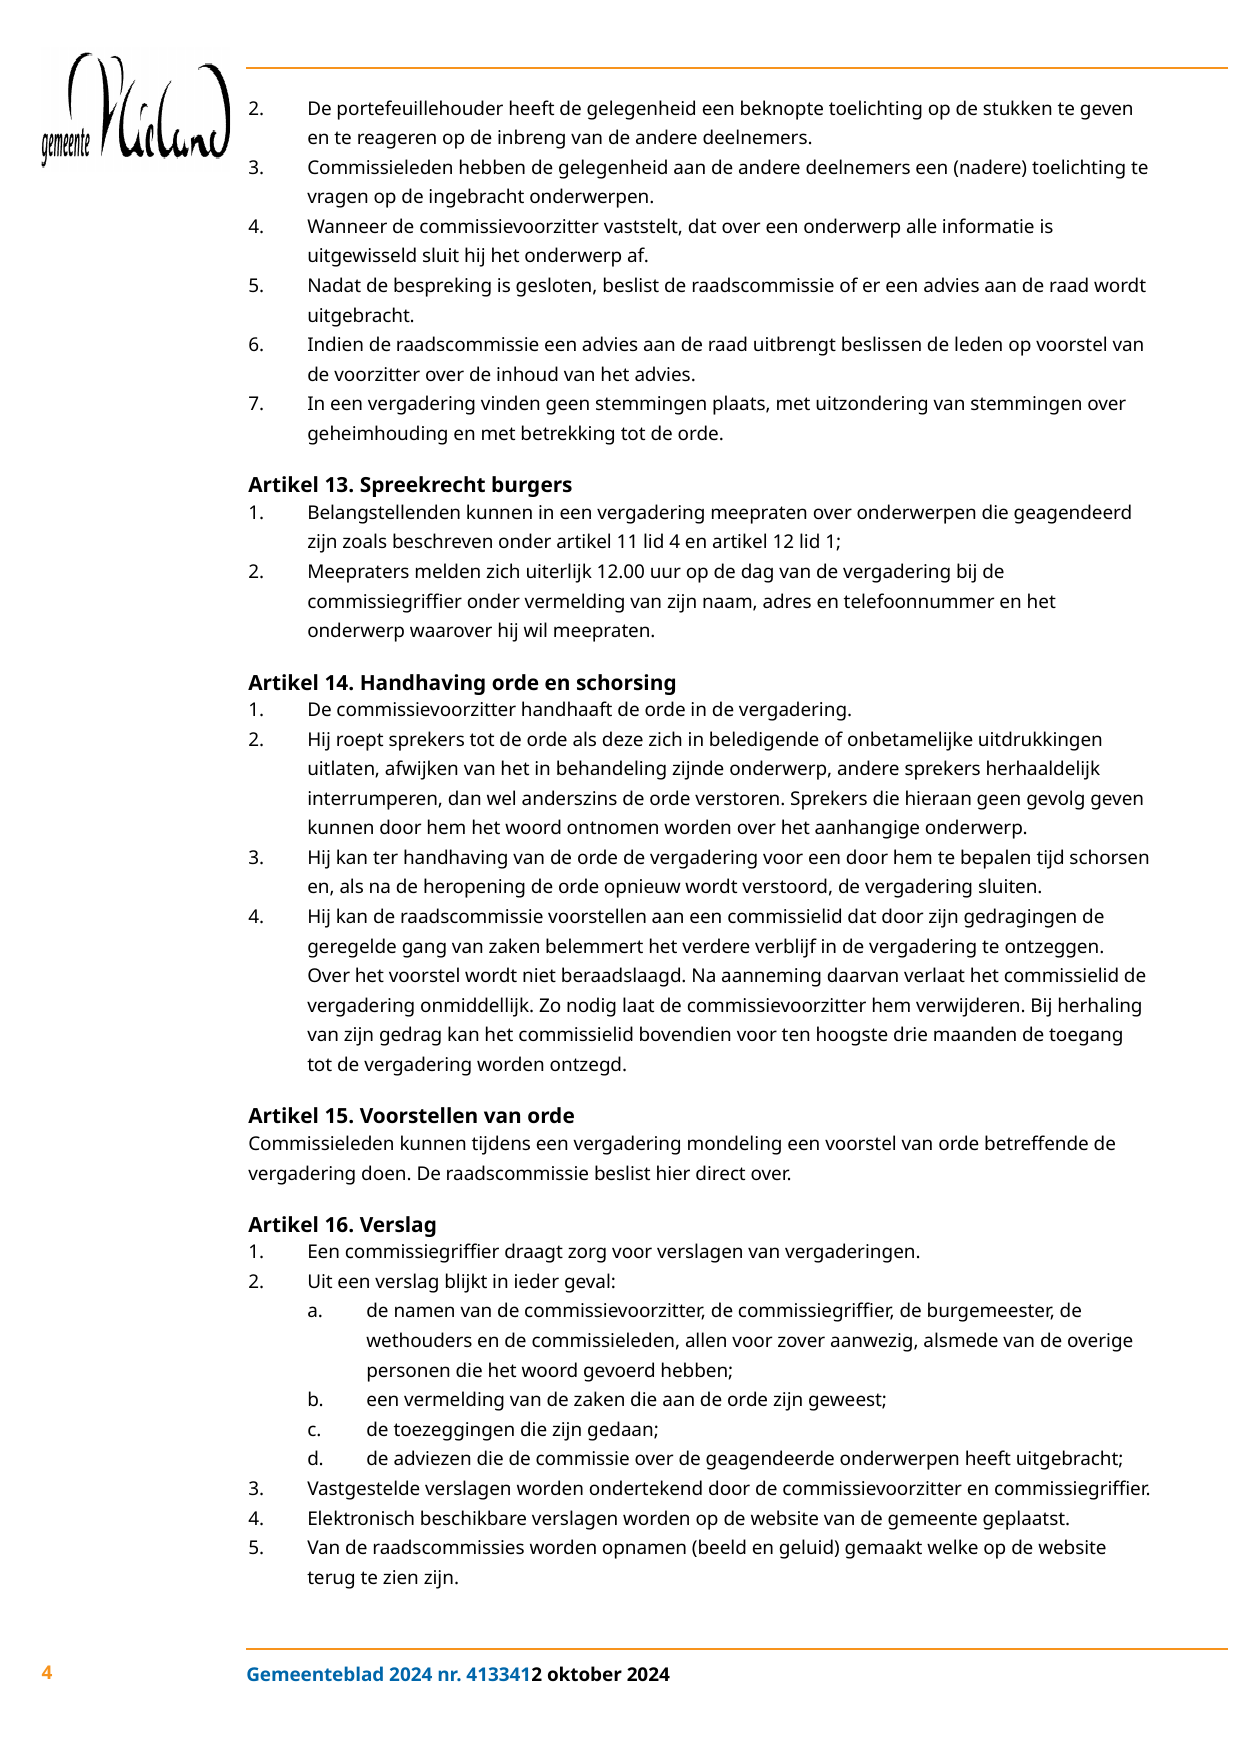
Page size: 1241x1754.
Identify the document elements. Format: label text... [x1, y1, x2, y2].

list een vermelding van de zaken die aan de orde zijn geweest; [307, 1386, 1152, 1412]
list De commissievoorzitter handhaaft de orde in de vergadering. [248, 696, 1152, 722]
list Meepraters melden zich uiterlijk 12.00 uur op de dag van de vergadering bij de commissiegriffier onder vermelding van zijn naam, adres en telefoonnummer en het onderwerp waarover hij wil meepraten. [248, 558, 1152, 643]
list de adviezen die de commissie over de geagendeerde onderwerpen heeft uitgebracht; [307, 1446, 1152, 1471]
list De portefeuillehouder heeft de gelegenheid een beknopte toelichting op de stukken te geven en te reageren op de inbreng van de andere deelnemers. [248, 95, 1152, 150]
text Artikel 14. Handhaving orde en schorsing [248, 668, 1152, 696]
list Commissieleden hebben de gelegenheid aan de andere deelnemers een (nadere) toelichting te vragen op de ingebracht onderwerpen. [248, 154, 1152, 209]
picture [41, 47, 231, 172]
list In een vergadering vinden geen stemmingen plaats, met uitzondering van stemmingen over geheimhouding en met betrekking tot de orde. [248, 391, 1152, 446]
list Wanneer de commissievoorzitter vaststelt, dat over een onderwerp alle informatie is uitgewisseld sluit hij het onderwerp af. [248, 213, 1152, 268]
text Commissieleden kunnen tijdens een vergadering mondeling een voorstel van orde betreffende de vergadering doen. De raadscommissie beslist hier direct over. [248, 1130, 1152, 1185]
list Vastgestelde verslagen worden ondertekend door de commissievoorzitter en commissiegriffier. [248, 1475, 1152, 1501]
list Indien de raadscommissie een advies aan de raad uitbrengt beslissen de leden op voorstel van de voorzitter over de inhoud van het advies. [248, 331, 1152, 387]
list Nadat de bespreking is gesloten, beslist de raadscommissie of er een advies aan de raad wordt uitgebracht. [248, 272, 1152, 328]
list Hij kan de raadscommissie voorstellen aan een commissielid dat door zijn gedragingen de geregelde gang van zaken belemmert het verdere verblijf in de vergadering te ontzeggen. Over het voorstel wordt niet beraadslaagd. Na aanneming daarvan verlaat het commissielid de vergadering onmiddellijk. Zo nodig laat de commissievoorzitter hem verwijderen. Bij herhaling van zijn gedrag kan het commissielid bovendien voor ten hoogste drie maanden de toegang tot de vergadering worden ontzegd. [248, 903, 1152, 1077]
list Hij kan ter handhaving van de orde de vergadering voor een door hem te bepalen tijd schorsen en, als na de heropening de orde opnieuw wordt verstoord, de vergadering sluiten. [248, 844, 1152, 899]
list Van de raadscommissies worden opnamen (beeld en geluid) gemaakt welke op de website terug te zien zijn. [248, 1534, 1152, 1590]
list Elektronisch beschikbare verslagen worden op de website van de gemeente geplaatst. [248, 1505, 1152, 1531]
text Artikel 13. Spreekrecht burgers [248, 471, 1152, 499]
list Hij roept sprekers tot de orde als deze zich in beledigende of onbetamelijke uitdrukkingen uitlaten, afwijken van het in behandeling zijnde onderwerp, andere sprekers herhaaldelijk interrumperen, dan wel anderszins de orde verstoren. Sprekers die hieraan geen gevolg geven kunnen door hem het woord ontnomen worden over het aanhangige onderwerp. [248, 726, 1152, 840]
list de toezeggingen die zijn gedaan; [307, 1416, 1152, 1442]
list Uit een verslag blijkt in ieder geval: [248, 1268, 1152, 1294]
list Belangstellenden kunnen in een vergadering meepraten over onderwerpen die geagendeerd zijn zoals beschreven onder artikel 11 lid 4 en artikel 12 lid 1; [248, 499, 1152, 554]
list Een commissiegriffier draagt zorg voor verslagen van vergaderingen. [248, 1238, 1152, 1264]
text Artikel 15. Voorstellen van orde [248, 1102, 1152, 1130]
text Artikel 16. Verslag [248, 1210, 1152, 1238]
list de namen van de commissievoorzitter, de commissiegriffier, de burgemeester, de wethouders en de commissieleden, allen voor zover aanwezig, alsmede van de overige personen die het woord gevoerd hebben; [307, 1298, 1152, 1383]
